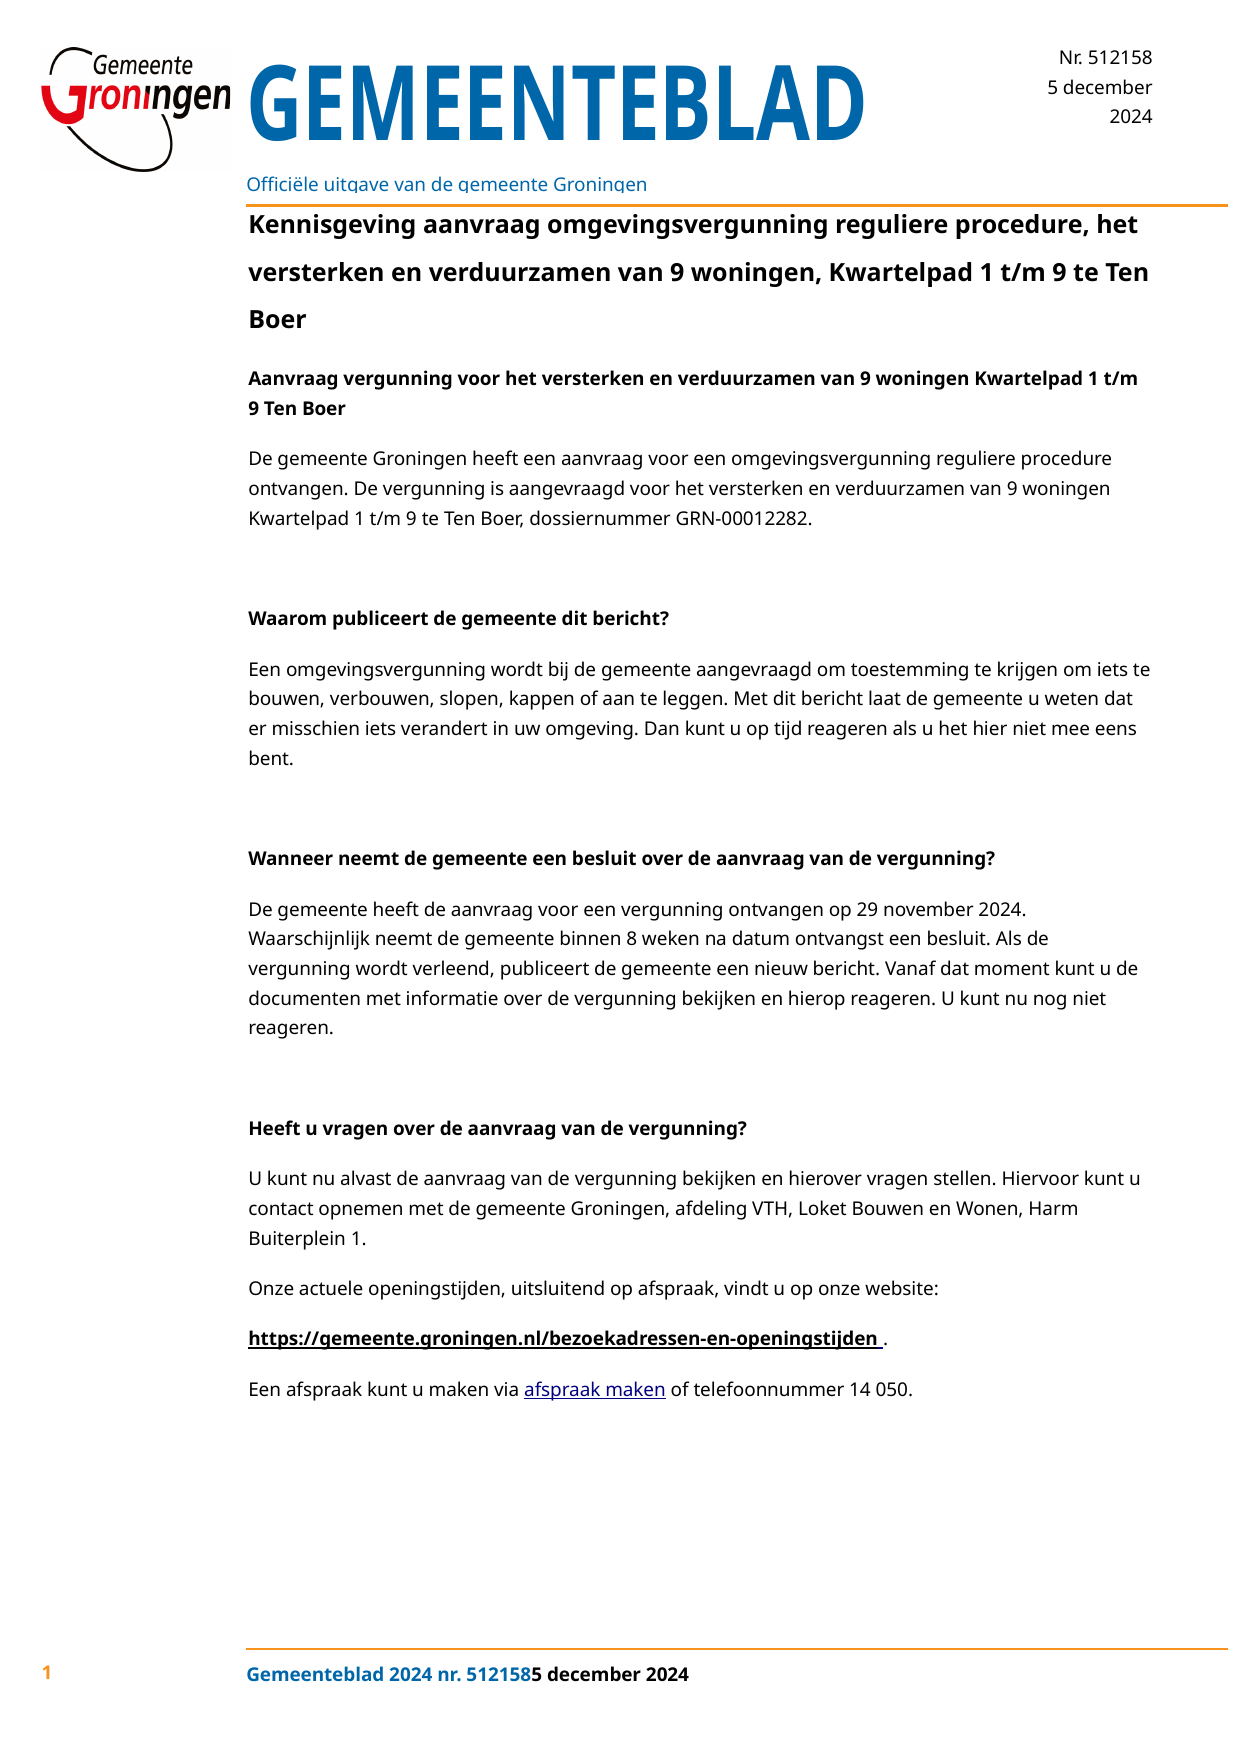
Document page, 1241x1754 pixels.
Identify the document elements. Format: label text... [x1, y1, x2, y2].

text Een afspraak kunt u maken via afspraak maken of telefoonnummer 14 050. [248, 1376, 1152, 1402]
text Onze actuele openingstijden, uitsluitend op afspraak, vindt u op onze website: [248, 1275, 1152, 1301]
text De gemeente heeft de aanvraag voor een vergunning ontvangen op 29 november 2024. Waarschijnlijk neemt de gemeente binnen 8 weken na datum ontvangst een besluit. Als de vergunning wordt verleend, publiceert de gemeente een nieuw bericht. Vanaf dat moment kunt u de documenten met informatie over de vergunning bekijken en hierop reageren. U kunt nu nog niet reageren. [248, 896, 1152, 1040]
picture [41, 47, 231, 172]
text Heeft u vragen over de aanvraag van de vergunning? [248, 1115, 1152, 1141]
text Waarom publiceert de gemeente dit bericht? [248, 606, 1152, 631]
text Wanneer neemt de gemeente een besluit over de aanvraag van de vergunning? [248, 846, 1152, 871]
text U kunt nu alvast de aanvraag van de vergunning bekijken en hierover vragen stellen. Hiervoor kunt u contact opnemen met de gemeente Groningen, afdeling VTH, Loket Bouwen en Wonen, Harm Buiterplein 1. [248, 1166, 1152, 1250]
text De gemeente Groningen heeft een aanvraag voor een omgevingsvergunning reguliere procedure ontvangen. De vergunning is aangevraagd voor het versterken en verduurzamen van 9 woningen Kwartelpad 1 t/m 9 te Ten Boer, dossiernummer GRN-00012282. [248, 446, 1152, 530]
text Aanvraag vergunning voor het versterken en verduurzamen van 9 woningen Kwartelpad 1 t/m 9 Ten Boer [248, 366, 1152, 421]
text Een omgevingsvergunning wordt bij de gemeente aangevraagd om toestemming te krijgen om iets te bouwen, verbouwen, slopen, kappen of aan te leggen. Met dit bericht laat de gemeente u weten dat er misschien iets verandert in uw omgeving. Dan kunt u op tijd reageren als u het hier niet mee eens bent. [248, 656, 1152, 770]
text Kennisgeving aanvraag omgevingsvergunning reguliere procedure, het versterken en verduurzamen van 9 woningen, Kwartelpad 1 t/m 9 te Ten Boer [248, 207, 1152, 336]
text https://gemeente.groningen.nl/bezoekadressen-en-openingstijden . [248, 1326, 1152, 1351]
